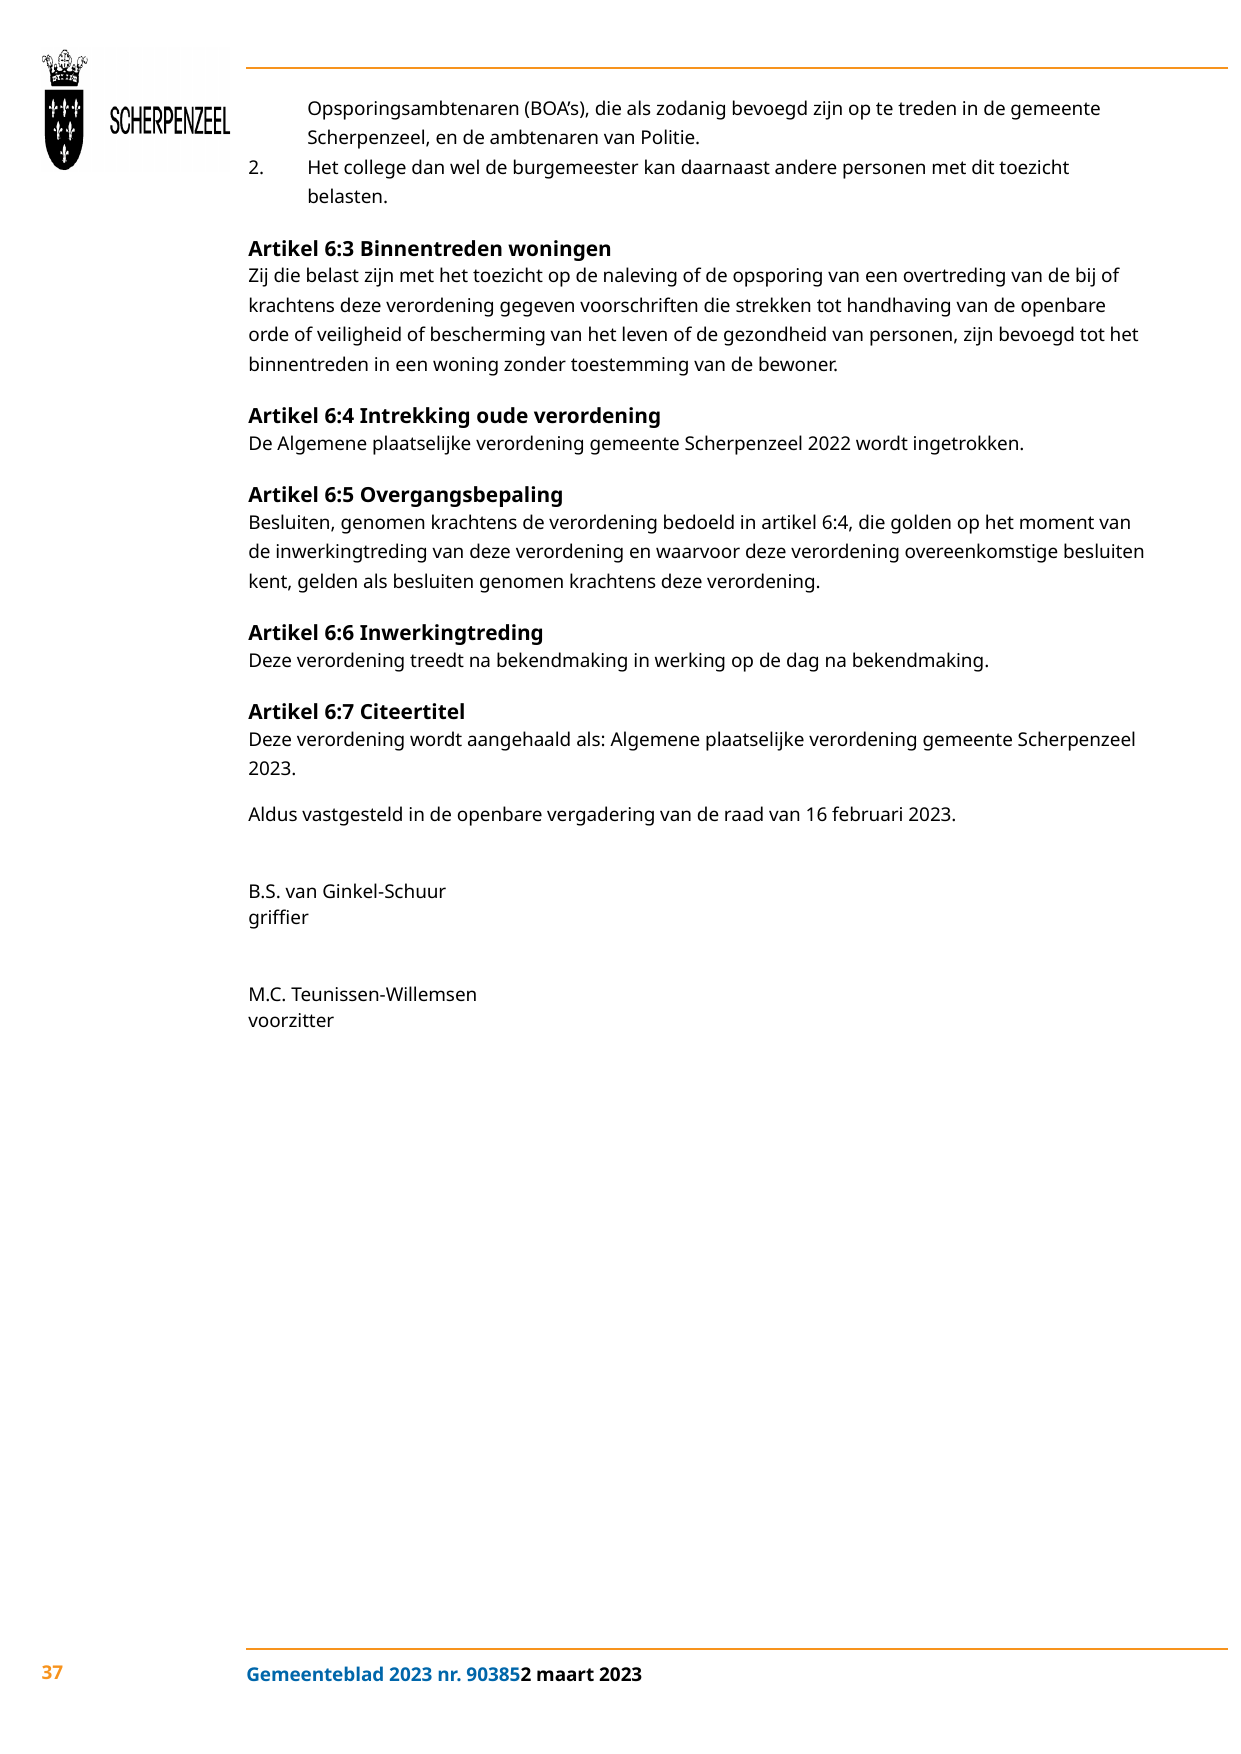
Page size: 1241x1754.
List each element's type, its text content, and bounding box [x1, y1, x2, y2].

list Opsporingsambtenaren (BOA’s), die als zodanig bevoegd zijn op te treden in de gemeente Scherpenzeel, en de ambtenaren van Politie. [248, 95, 1152, 150]
text Artikel 6:4 Intrekking oude verordening [248, 402, 1152, 430]
text griffier [248, 904, 1152, 929]
text Deze verordening treedt na bekendmaking in werking op de dag na bekendmaking. [248, 647, 1152, 673]
text Aldus vastgesteld in de openbare vergadering van de raad van 16 februari 2023. [248, 801, 1152, 827]
text B.S. van Ginkel-Schuur [248, 878, 1152, 904]
text Besluiten, genomen krachtens de verordening bedoeld in artikel 6:4, die golden op het moment van de inwerkingtreding van deze verordening en waarvoor deze verordening overeenkomstige besluiten kent, gelden als besluiten genomen krachtens deze verordening. [248, 509, 1152, 594]
text De Algemene plaatselijke verordening gemeente Scherpenzeel 2022 wordt ingetrokken. [248, 430, 1152, 456]
text Artikel 6:3 Binnentreden woningen [248, 234, 1152, 262]
text Artikel 6:6 Inwerkingtreding [248, 618, 1152, 647]
picture [41, 47, 231, 172]
text voorzitter [248, 1007, 1152, 1032]
text M.C. Teunissen-Willemsen [248, 981, 1152, 1007]
text Deze verordening wordt aangehaald als: Algemene plaatselijke verordening gemeente Scherpenzeel 2023. [248, 726, 1152, 781]
text Zij die belast zijn met het toezicht op de naleving of de opsporing van een overtreding van de bij of krachtens deze verordening gegeven voorschriften die strekken tot handhaving van de openbare orde of veiligheid of bescherming van het leven of de gezondheid van personen, zijn bevoegd tot het binnentreden in een woning zonder toestemming van de bewoner. [248, 262, 1152, 377]
text Artikel 6:7 Citeertitel [248, 697, 1152, 726]
list Het college dan wel de burgemeester kan daarnaast andere personen met dit toezicht belasten. [248, 154, 1152, 209]
text Artikel 6:5 Overgangsbepaling [248, 480, 1152, 509]
